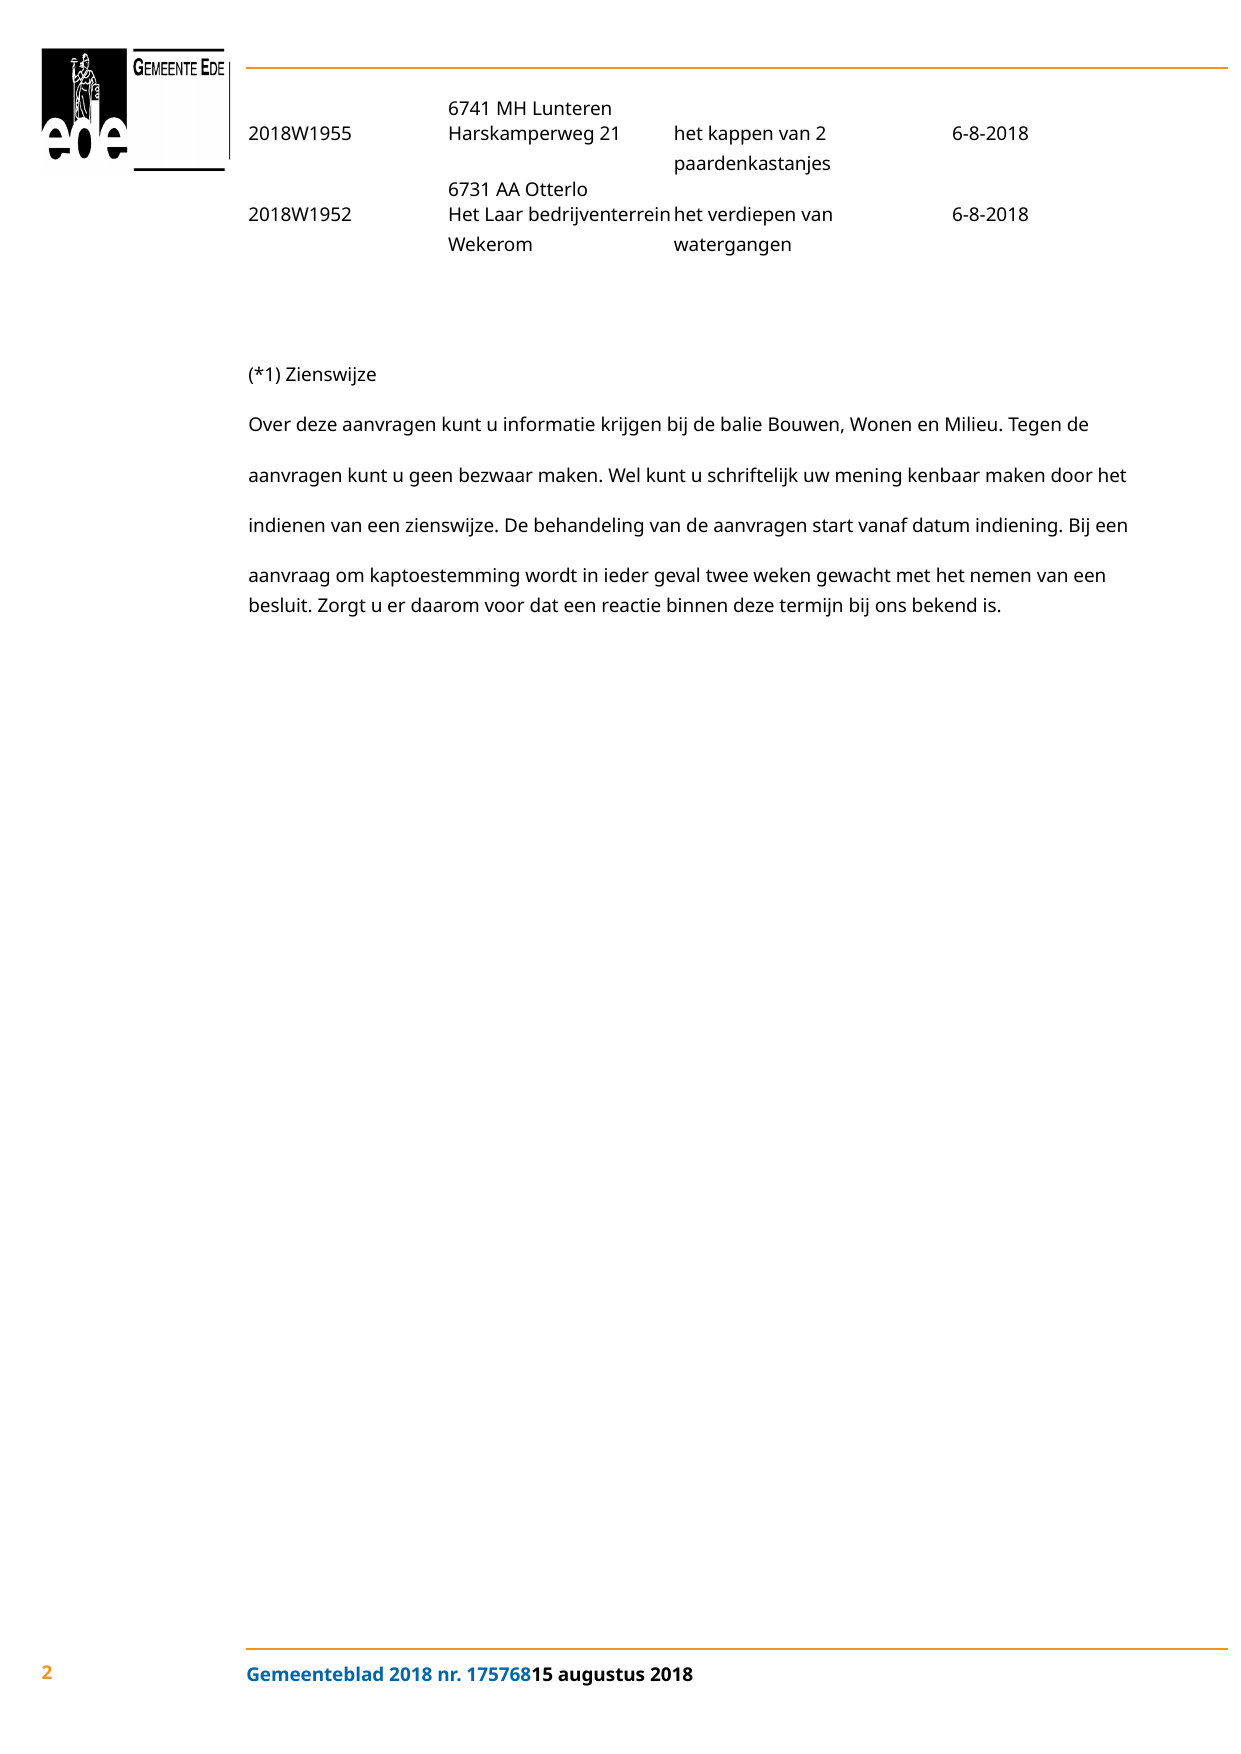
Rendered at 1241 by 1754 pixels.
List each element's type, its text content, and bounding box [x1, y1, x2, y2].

table_cell Harskamperweg 21 [448, 121, 674, 176]
table_cell [952, 95, 1152, 121]
table_cell 6731 AA Otterlo [448, 176, 674, 202]
table_cell het verdiepen van watergangen [674, 202, 952, 257]
table_cell [674, 95, 952, 121]
table_cell 6-8-2018 [952, 202, 1152, 257]
text aanvragen kunt u geen bezwaar maken. Wel kunt u schriftelijk uw mening kenbaar maken door het [248, 462, 1152, 487]
table_cell [248, 95, 448, 121]
table_cell 6741 MH Lunteren [448, 95, 674, 121]
table_cell [248, 176, 448, 202]
table_cell Het Laar bedrijventerrein Wekerom [448, 202, 674, 257]
table_cell het kappen van 2 paardenkastanjes [674, 121, 952, 176]
text Over deze aanvragen kunt u informatie krijgen bij de balie Bouwen, Wonen en Milieu. Tegen de [248, 411, 1152, 437]
table_cell 2018W1955 [248, 121, 448, 176]
text aanvraag om kaptoestemming wordt in ieder geval twee weken gewacht met het nemen van een besluit. Zorgt u er daarom voor dat een reactie binnen deze termijn bij ons bekend is. [248, 563, 1152, 618]
text (*1) Zienswijze [248, 361, 1152, 387]
table_cell 2018W1952 [248, 202, 448, 257]
picture [41, 47, 231, 172]
table_cell 6-8-2018 [952, 121, 1152, 176]
table_cell [952, 176, 1152, 202]
table_cell [674, 176, 952, 202]
text indienen van een zienswijze. De behandeling van de aanvragen start vanaf datum indiening. Bij een [248, 512, 1152, 538]
